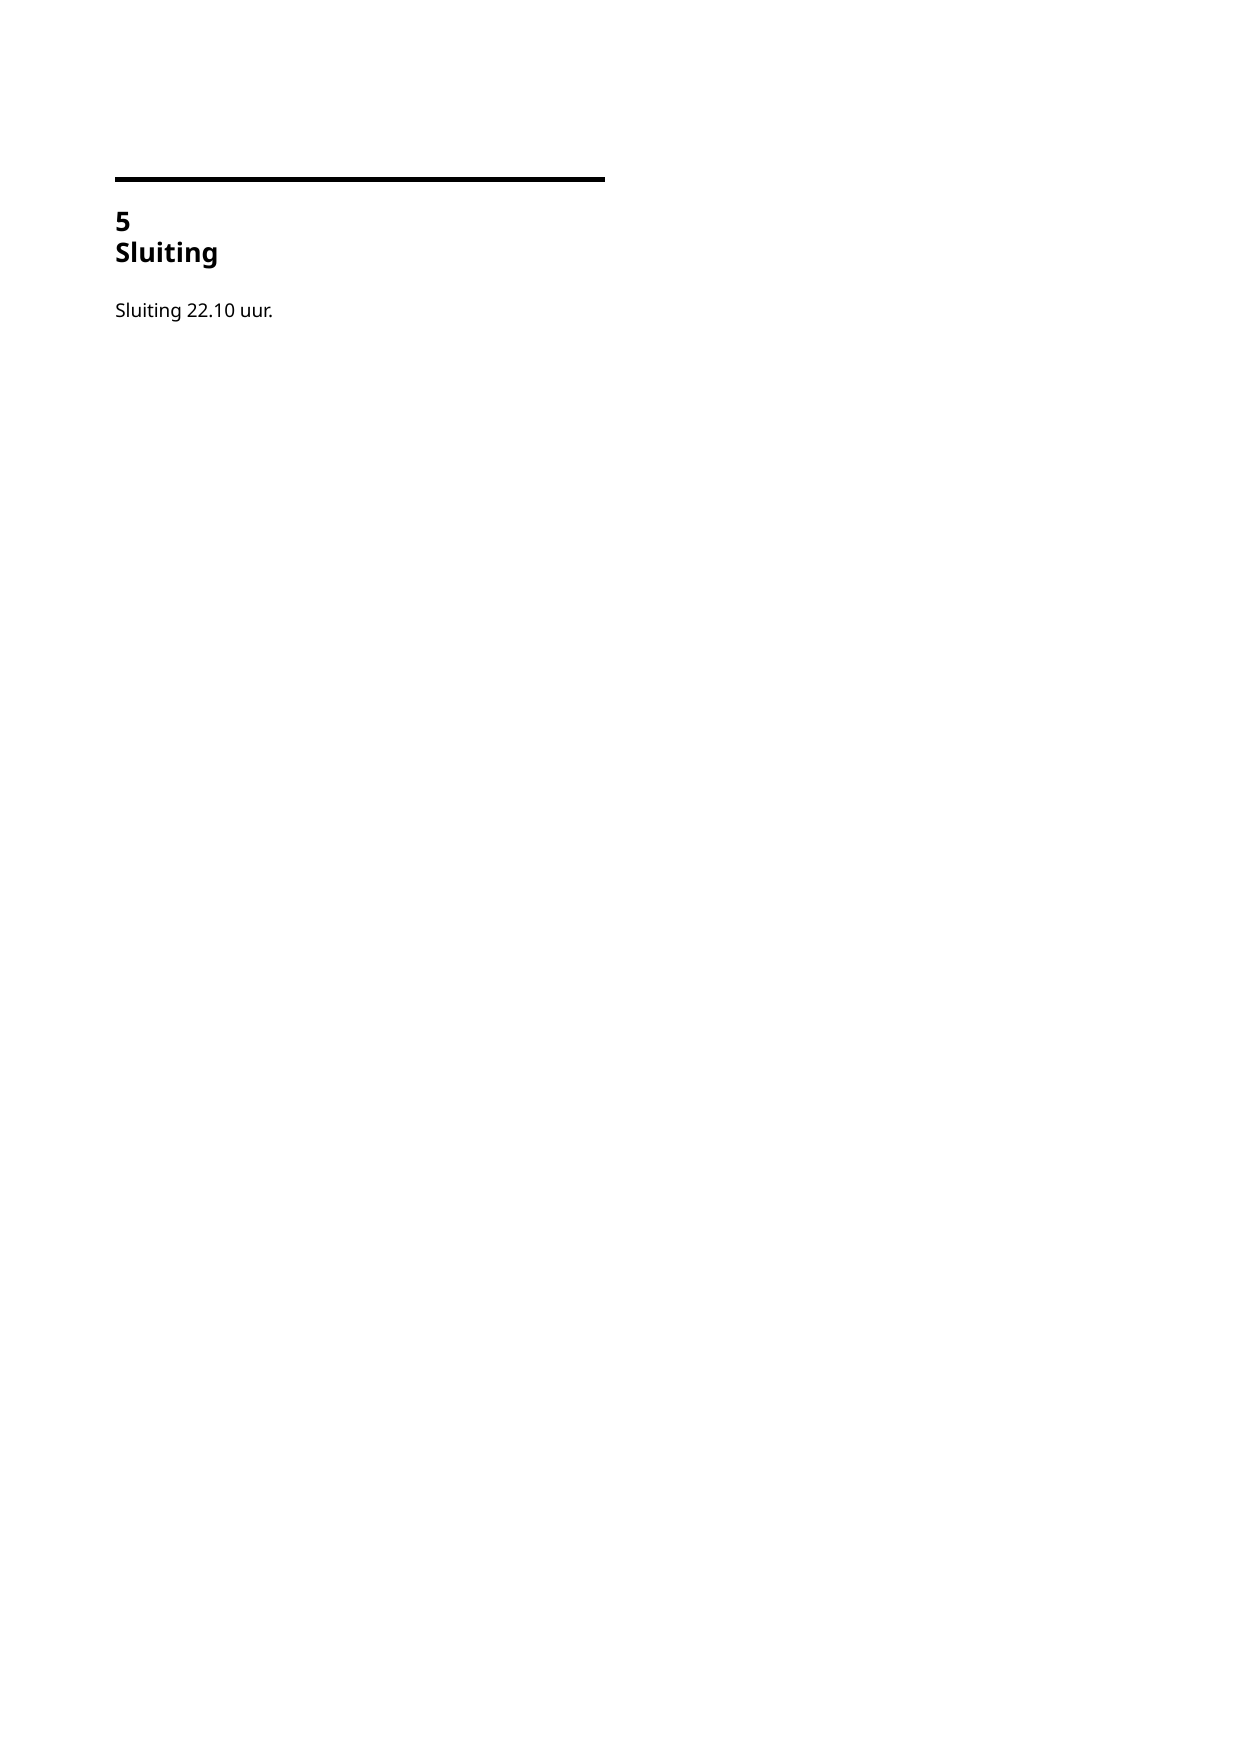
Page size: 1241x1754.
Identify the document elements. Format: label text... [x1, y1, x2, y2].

text 5 [115, 203, 605, 239]
text Sluiting [115, 239, 605, 283]
text Sluiting 22.10 uur. [115, 302, 605, 322]
